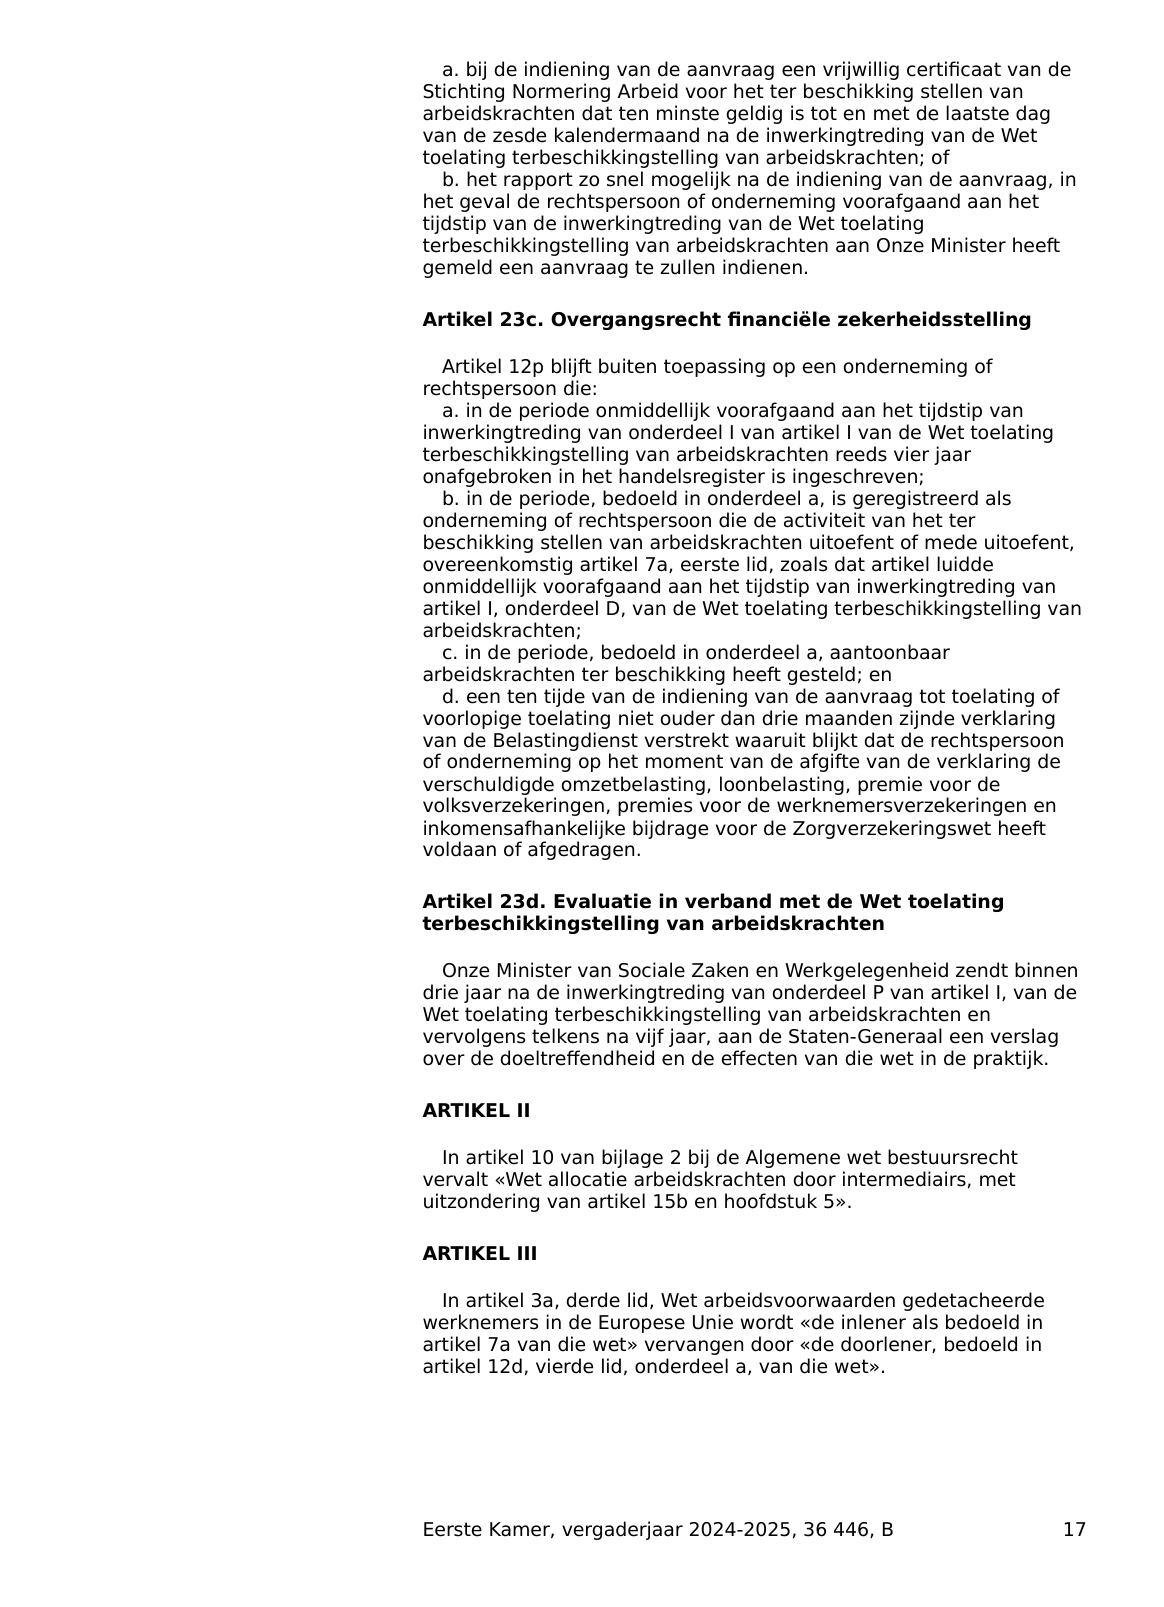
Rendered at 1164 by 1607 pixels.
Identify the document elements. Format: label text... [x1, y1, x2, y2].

text Artikel 12p blijft buiten toepassing op een onderneming of rechtspersoon die: [422, 356, 1087, 400]
subtitle Artikel 23d. Evaluatie in verband met de Wet toelating terbeschikkingstelling van arbeidskrachten [422, 891, 1087, 935]
text c. in de periode, bedoeld in onderdeel a, aantoonbaar arbeidskrachten ter beschikking heeft gesteld; en [422, 642, 1087, 686]
subtitle Artikel 23c. Overgangsrecht financiële zekerheidsstelling [422, 309, 1087, 331]
text In artikel 10 van bijlage 2 bij de Algemene wet bestuursrecht vervalt «Wet allocatie arbeidskrachten door intermediairs, met uitzondering van artikel 15b en hoofdstuk 5». [422, 1147, 1087, 1213]
text b. in de periode, bedoeld in onderdeel a, is geregistreerd als onderneming of rechtspersoon die de activiteit van het ter beschikking stellen van arbeidskrachten uitoefent of mede uitoefent, overeenkomstig artikel 7a, eerste lid, zoals dat artikel luidde onmiddellijk voorafgaand aan het tijdstip van inwerkingtreding van artikel I, onderdeel D, van de Wet toelating terbeschikkingstelling van arbeidskrachten; [422, 488, 1087, 642]
text b. het rapport zo snel mogelijk na de indiening van de aanvraag, in het geval de rechtspersoon of onderneming voorafgaand aan het tijdstip van de inwerkingtreding van de Wet toelating terbeschikkingstelling van arbeidskrachten aan Onze Minister heeft gemeld een aanvraag te zullen indienen. [422, 169, 1087, 279]
text d. een ten tijde van de indiening van de aanvraag tot toelating of voorlopige toelating niet ouder dan drie maanden zijnde verklaring van de Belastingdienst verstrekt waaruit blijkt dat de rechtspersoon of onderneming op het moment van de afgifte van de verklaring de verschuldigde omzetbelasting, loonbelasting, premie voor de volksverzekeringen, premies voor de werknemersverzekeringen en inkomensafhankelijke bijdrage voor de Zorgverzekeringswet heeft voldaan of afgedragen. [422, 686, 1087, 861]
text In artikel 3a, derde lid, Wet arbeidsvoorwaarden gedetacheerde werknemers in de Europese Unie wordt «de inlener als bedoeld in artikel 7a van die wet» vervangen door «de doorlener, bedoeld in artikel 12d, vierde lid, onderdeel a, van die wet». [422, 1290, 1087, 1378]
subtitle ARTIKEL II [422, 1100, 1087, 1122]
text a. in de periode onmiddellijk voorafgaand aan het tijdstip van inwerkingtreding van onderdeel I van artikel I van de Wet toelating terbeschikkingstelling van arbeidskrachten reeds vier jaar onafgebroken in het handelsregister is ingeschreven; [422, 400, 1087, 488]
text Onze Minister van Sociale Zaken en Werkgelegenheid zendt binnen drie jaar na de inwerkingtreding van onderdeel P van artikel I, van de Wet toelating terbeschikkingstelling van arbeidskrachten en vervolgens telkens na vijf jaar, aan de Staten-Generaal een verslag over de doeltreffendheid en de effecten van die wet in de praktijk. [422, 960, 1087, 1070]
subtitle ARTIKEL III [422, 1243, 1087, 1265]
text a. bij de indiening van de aanvraag een vrijwillig certificaat van de Stichting Normering Arbeid voor het ter beschikking stellen van arbeidskrachten dat ten minste geldig is tot en met de laatste dag van de zesde kalendermaand na de inwerkingtreding van de Wet toelating terbeschikkingstelling van arbeidskrachten; of [422, 59, 1087, 169]
